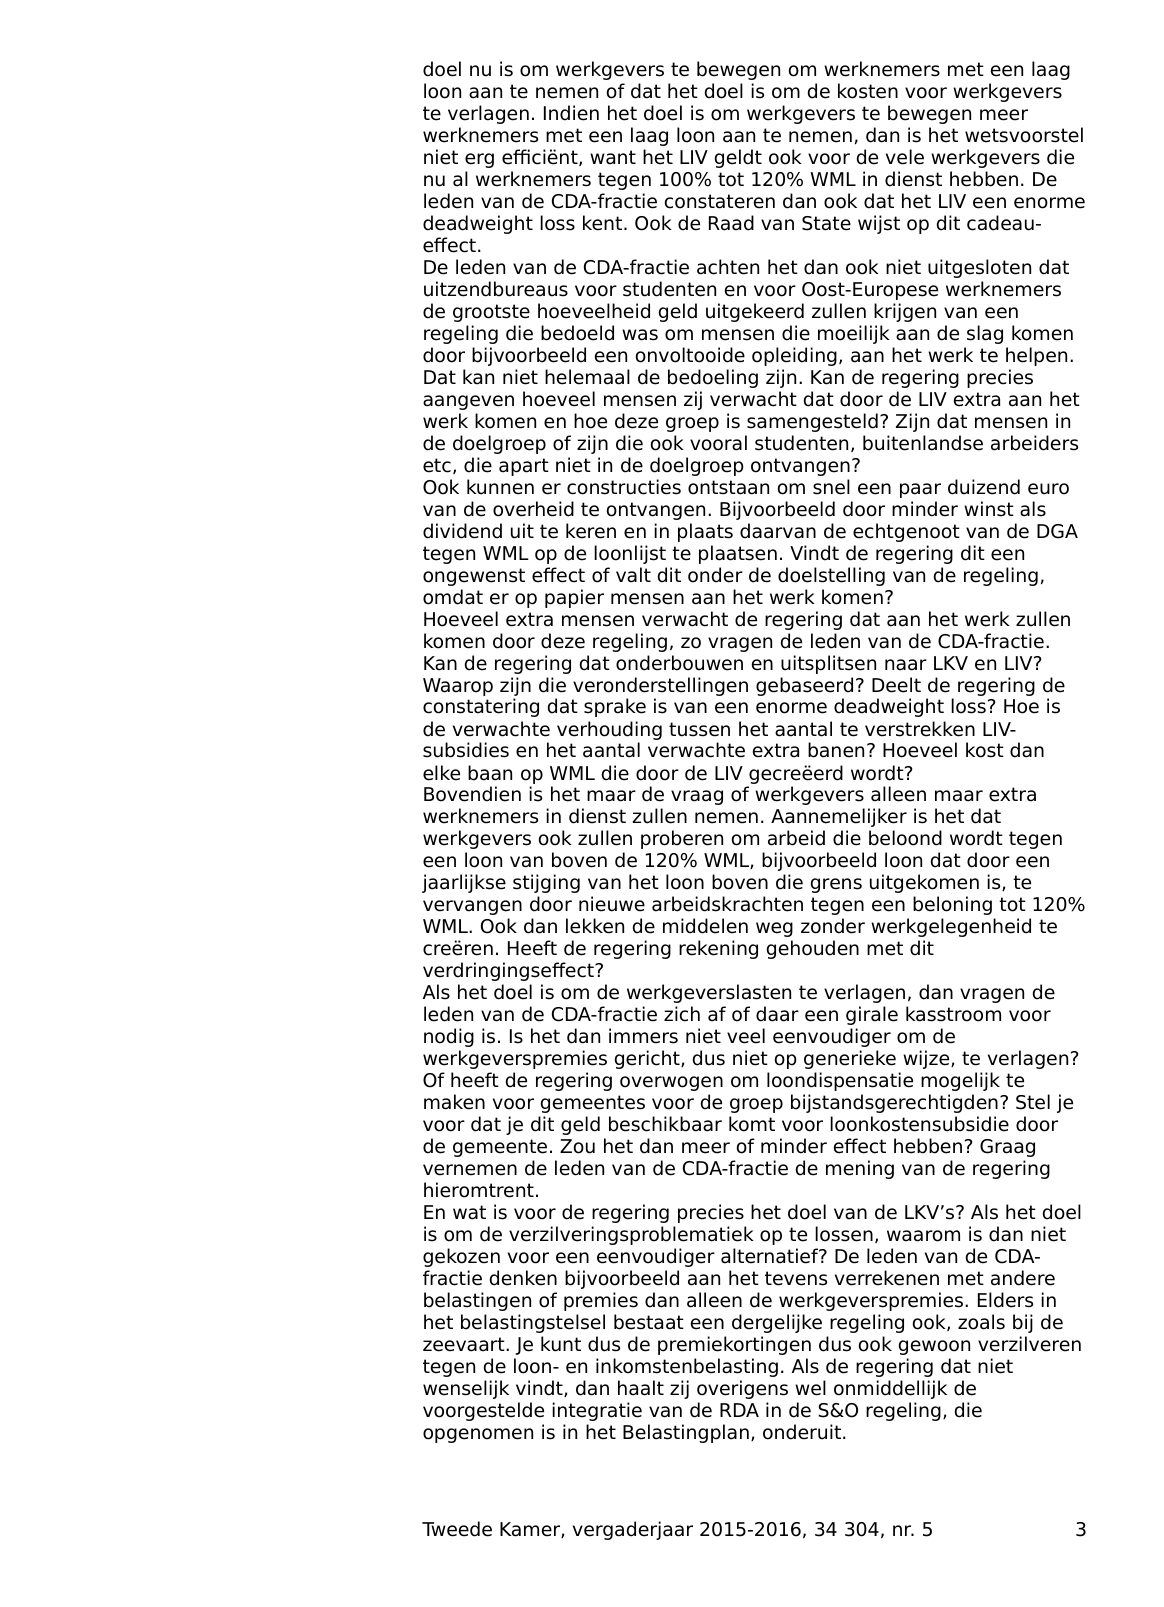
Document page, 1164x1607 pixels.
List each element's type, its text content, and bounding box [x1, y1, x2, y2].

text Als het doel is om de werkgeverslasten te verlagen, dan vragen de leden van de CDA-fractie zich af of daar een girale kasstroom voor nodig is. Is het dan immers niet veel eenvoudiger om de werkgeverspremies gericht, dus niet op generieke wijze, te verlagen? Of heeft de regering overwogen om loondispensatie mogelijk te maken voor gemeentes voor de groep bijstandsgerechtigden? Stel je voor dat je dit geld beschikbaar komt voor loonkostensubsidie door de gemeente. Zou het dan meer of minder effect hebben? Graag vernemen de leden van de CDA-fractie de mening van de regering hieromtrent. [422, 982, 1087, 1202]
text Bovendien is het maar de vraag of werkgevers alleen maar extra werknemers in dienst zullen nemen. Aannemelijker is het dat werkgevers ook zullen proberen om arbeid die beloond wordt tegen een loon van boven de 120% WML, bijvoorbeeld loon dat door een jaarlijkse stijging van het loon boven die grens uitgekomen is, te vervangen door nieuwe arbeidskrachten tegen een beloning tot 120% WML. Ook dan lekken de middelen weg zonder werkgelegenheid te creëren. Heeft de regering rekening gehouden met dit verdringingseffect? [422, 784, 1087, 982]
text Ook kunnen er constructies ontstaan om snel een paar duizend euro van de overheid te ontvangen. Bijvoorbeeld door minder winst als dividend uit te keren en in plaats daarvan de echtgenoot van de DGA tegen WML op de loonlijst te plaatsen. Vindt de regering dit een ongewenst effect of valt dit onder de doelstelling van de regeling, omdat er op papier mensen aan het werk komen? [422, 477, 1087, 608]
text En wat is voor de regering precies het doel van de LKV’s? Als het doel is om de verzilveringsproblematiek op te lossen, waarom is dan niet gekozen voor een eenvoudiger alternatief? De leden van de CDA-fractie denken bijvoorbeeld aan het tevens verrekenen met andere belastingen of premies dan alleen de werkgeverspremies. Elders in het belastingstelsel bestaat een dergelijke regeling ook, zoals bij de zeevaart. Je kunt dus de premiekortingen dus ook gewoon verzilveren tegen de loon- en inkomstenbelasting. Als de regering dat niet wenselijk vindt, dan haalt zij overigens wel onmiddellijk de voorgestelde integratie van de RDA in de S&O regeling, die opgenomen is in het Belastingplan, onderuit. [422, 1202, 1087, 1444]
text Hoeveel extra mensen verwacht de regering dat aan het werk zullen komen door deze regeling, zo vragen de leden van de CDA-fractie. Kan de regering dat onderbouwen en uitsplitsen naar LKV en LIV? Waarop zijn die veronderstellingen gebaseerd? Deelt de regering de constatering dat sprake is van een enorme deadweight loss? Hoe is de verwachte verhouding tussen het aantal te verstrekken LIV-subsidies en het aantal verwachte extra banen? Hoeveel kost dan elke baan op WML die door de LIV gecreëerd wordt? [422, 608, 1087, 784]
text doel nu is om werkgevers te bewegen om werknemers met een laag loon aan te nemen of dat het doel is om de kosten voor werkgevers te verlagen. Indien het doel is om werkgevers te bewegen meer werknemers met een laag loon aan te nemen, dan is het wetsvoorstel niet erg efficiënt, want het LIV geldt ook voor de vele werkgevers die nu al werknemers tegen 100% tot 120% WML in dienst hebben. De leden van de CDA-fractie constateren dan ook dat het LIV een enorme deadweight loss kent. Ook de Raad van State wijst op dit cadeau-effect. [422, 59, 1087, 257]
text De leden van de CDA-fractie achten het dan ook niet uitgesloten dat uitzendbureaus voor studenten en voor Oost-Europese werknemers de grootste hoeveelheid geld uitgekeerd zullen krijgen van een regeling die bedoeld was om mensen die moeilijk aan de slag komen door bijvoorbeeld een onvoltooide opleiding, aan het werk te helpen. Dat kan niet helemaal de bedoeling zijn. Kan de regering precies aangeven hoeveel mensen zij verwacht dat door de LIV extra aan het werk komen en hoe deze groep is samengesteld? Zijn dat mensen in de doelgroep of zijn die ook vooral studenten, buitenlandse arbeiders etc, die apart niet in de doelgroep ontvangen? [422, 257, 1087, 477]
